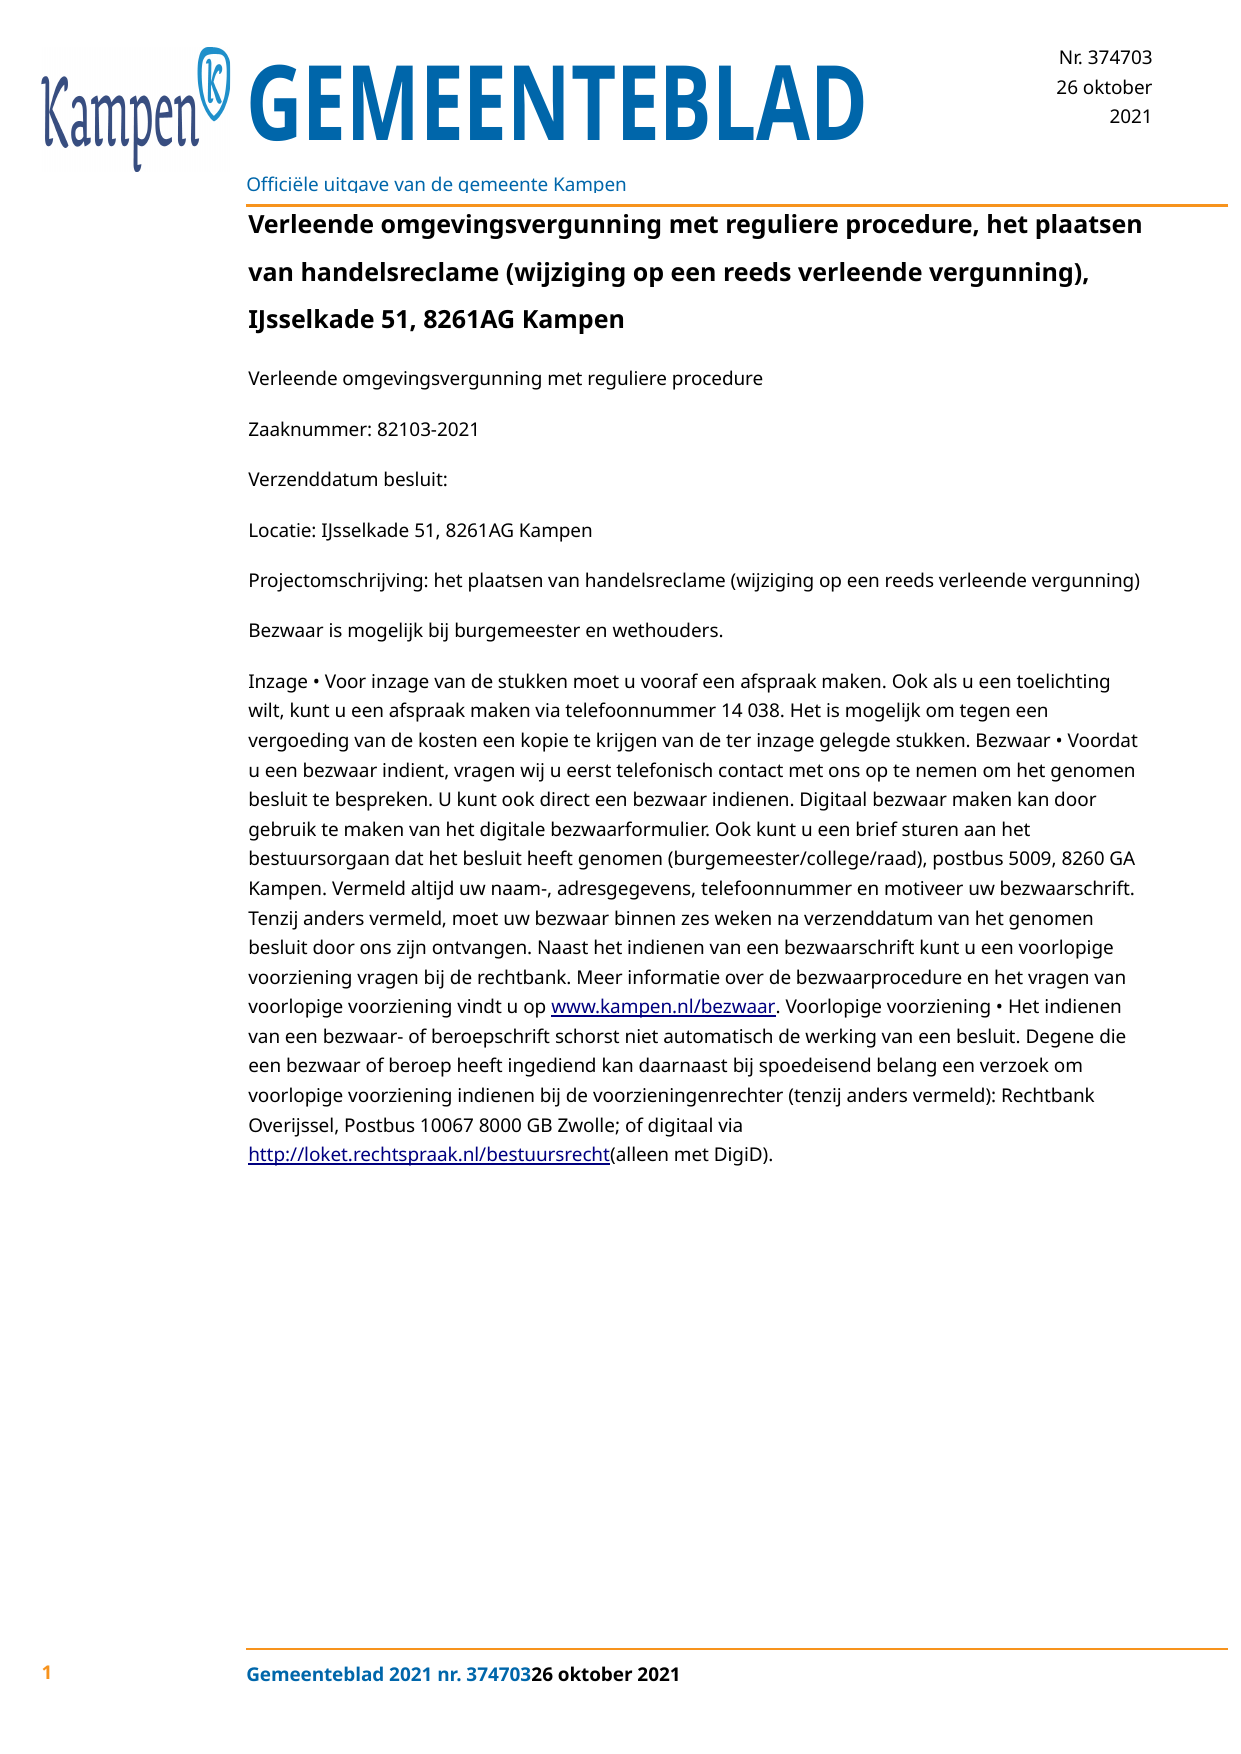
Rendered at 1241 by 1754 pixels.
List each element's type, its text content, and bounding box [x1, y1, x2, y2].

text Bezwaar is mogelijk bij burgemeester en wethouders. [248, 618, 1152, 643]
text Verzenddatum besluit: [248, 466, 1152, 492]
text Verleende omgevingsvergunning met reguliere procedure [248, 366, 1152, 391]
text Verleende omgevingsvergunning met reguliere procedure, het plaatsen van handelsreclame (wijziging op een reeds verleende vergunning), IJsselkade 51, 8261AG Kampen [248, 207, 1152, 336]
text Locatie: IJsselkade 51, 8261AG Kampen [248, 517, 1152, 542]
text Projectomschrijving: het plaatsen van handelsreclame (wijziging op een reeds verleende vergunning) [248, 567, 1152, 593]
text Inzage • Voor inzage van de stukken moet u vooraf een afspraak maken. Ook als u een toelichting wilt, kunt u een afspraak maken via telefoonnummer 14 038. Het is mogelijk om tegen een vergoeding van de kosten een kopie te krijgen van de ter inzage gelegde stukken. Bezwaar • Voordat u een bezwaar indient, vragen wij u eerst telefonisch contact met ons op te nemen om het genomen besluit te bespreken. U kunt ook direct een bezwaar indienen. Digitaal bezwaar maken kan door gebruik te maken van het digitale bezwaarformulier. Ook kunt u een brief sturen aan het bestuursorgaan dat het besluit heeft genomen (burgemeester/college/raad), postbus 5009, 8260 GA Kampen. Vermeld altijd uw naam-, adresgegevens, telefoonnummer en motiveer uw bezwaarschrift. Tenzij anders vermeld, moet uw bezwaar binnen zes weken na verzenddatum van het genomen besluit door ons zijn ontvangen. Naast het indienen van een bezwaarschrift kunt u een voorlopige voorziening vragen bij de rechtbank. Meer informatie over de bezwaarprocedure en het vragen van voorlopige voorziening vindt u op www.kampen.nl/bezwaar. Voorlopige voorziening • Het indienen van een bezwaar- of beroepschrift schorst niet automatisch de werking van een besluit. Degene die een bezwaar of beroep heeft ingediend kan daarnaast bij spoedeisend belang een verzoek om voorlopige voorziening indienen bij de voorzieningenrechter (tenzij anders vermeld): Rechtbank Overijssel, Postbus 10067 8000 GB Zwolle; of digitaal via http://loket.rechtspraak.nl/bestuursrecht(alleen met DigiD). [248, 668, 1152, 1167]
text Zaaknummer: 82103-2021 [248, 416, 1152, 442]
picture [41, 47, 231, 172]
